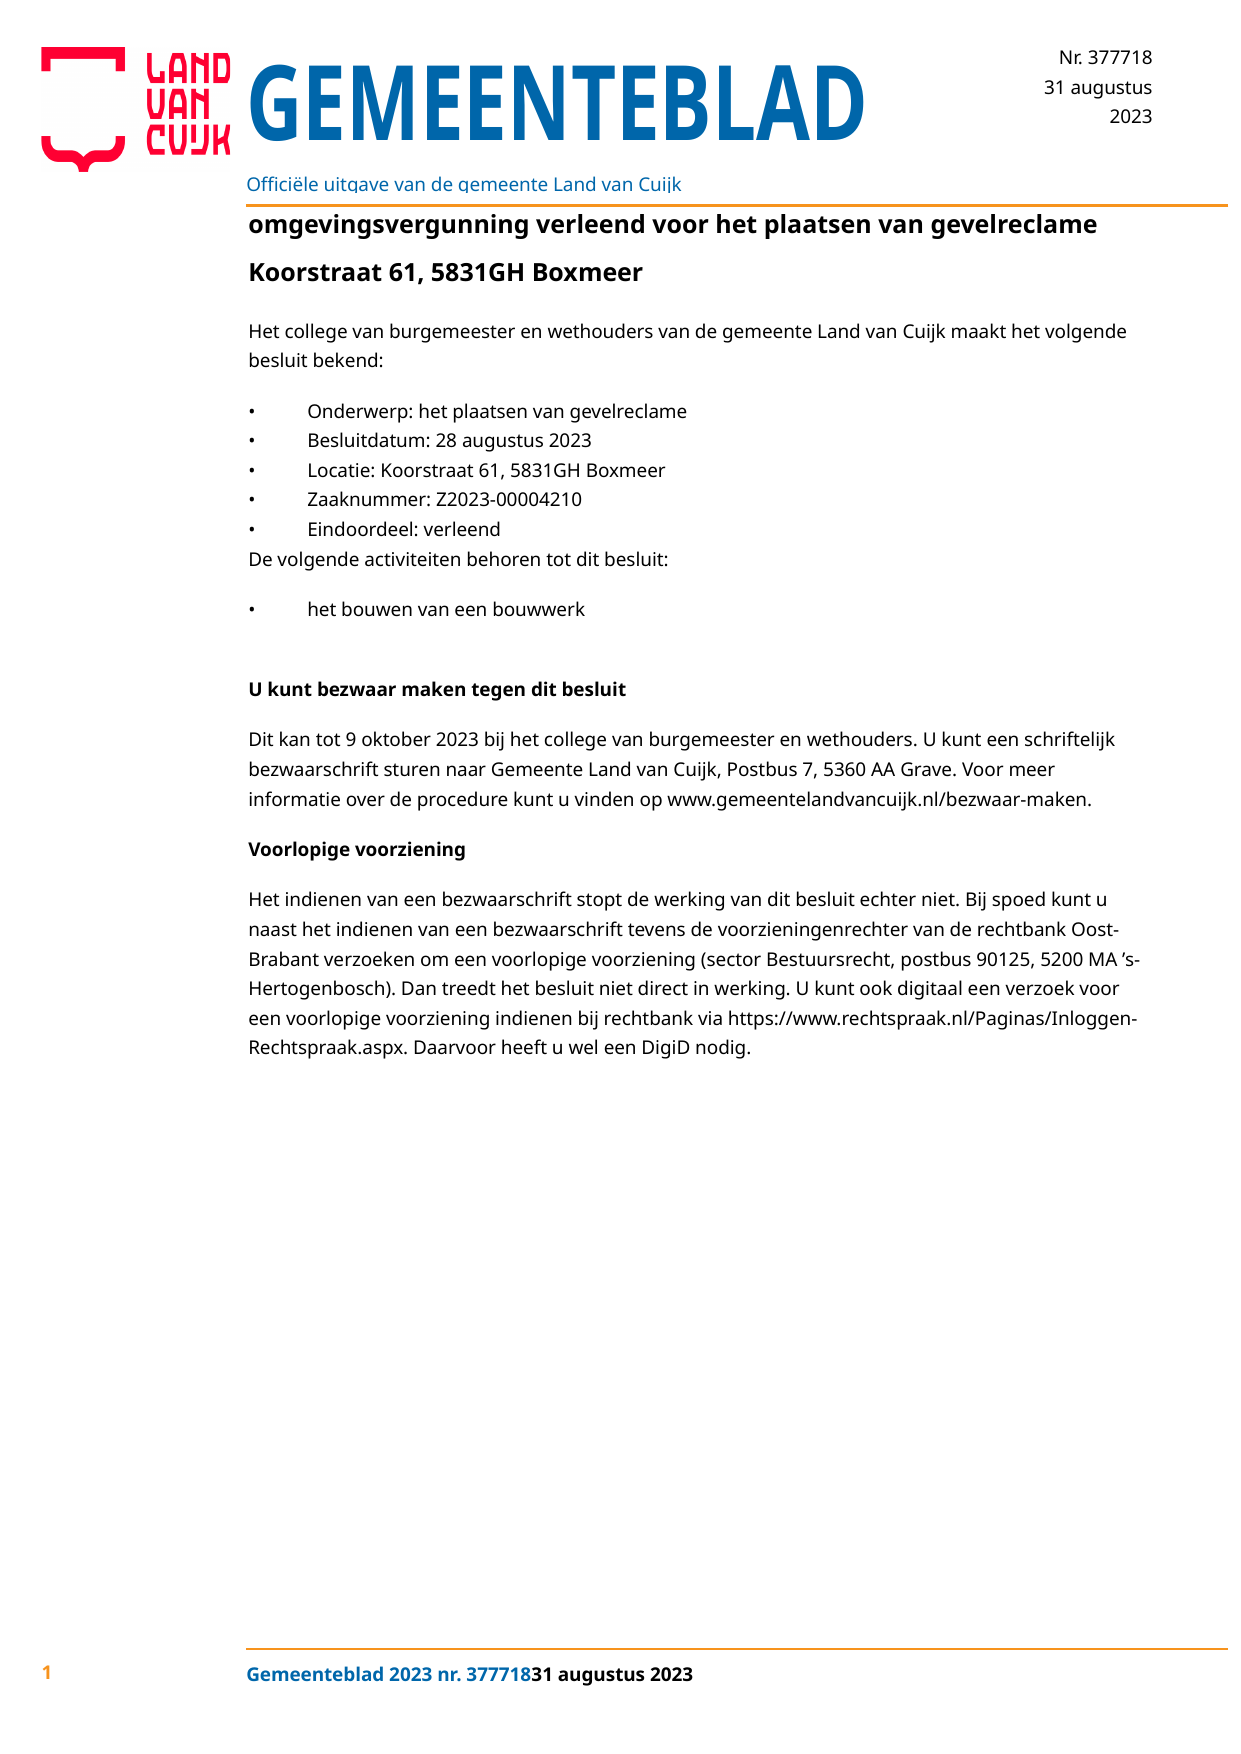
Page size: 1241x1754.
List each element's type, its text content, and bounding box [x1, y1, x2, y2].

text Het college van burgemeester en wethouders van de gemeente Land van Cuijk maakt het volgende besluit bekend: [248, 318, 1152, 373]
list Locatie: Koorstraat 61, 5831GH Boxmeer [248, 457, 1152, 483]
picture [41, 47, 231, 172]
list Besluitdatum: 28 augustus 2023 [248, 427, 1152, 453]
list Zaaknummer: Z2023-00004210 [248, 487, 1152, 512]
text Voorlopige voorziening [248, 836, 1152, 862]
text Dit kan tot 9 oktober 2023 bij het college van burgemeester en wethouders. U kunt een schriftelijk bezwaarschrift sturen naar Gemeente Land van Cuijk, Postbus 7, 5360 AA Grave. Voor meer informatie over de procedure kunt u vinden op www.gemeentelandvancuijk.nl/bezwaar-maken. [248, 727, 1152, 812]
text De volgende activiteiten behoren tot dit besluit: [248, 546, 1152, 572]
list Eindoordeel: verleend [248, 516, 1152, 542]
list Onderwerp: het plaatsen van gevelreclame [248, 398, 1152, 424]
text U kunt bezwaar maken tegen dit besluit [248, 676, 1152, 702]
text Het indienen van een bezwaarschrift stopt de werking van dit besluit echter niet. Bij spoed kunt u naast het indienen van een bezwaarschrift tevens de voorzieningenrechter van de rechtbank Oost-Brabant verzoeken om een voorlopige voorziening (sector Bestuursrecht, postbus 90125, 5200 MA ’s-Hertogenbosch). Dan treedt het besluit niet direct in werking. U kunt ook digitaal een verzoek voor een voorlopige voorziening indienen bij rechtbank via https://www.rechtspraak.nl/Paginas/Inloggen-Rechtspraak.aspx. Daarvoor heeft u wel een DigiD nodig. [248, 887, 1152, 1060]
text omgevingsvergunning verleend voor het plaatsen van gevelreclame Koorstraat 61, 5831GH Boxmeer [248, 207, 1152, 288]
list het bouwen van een bouwwerk [248, 596, 1152, 622]
